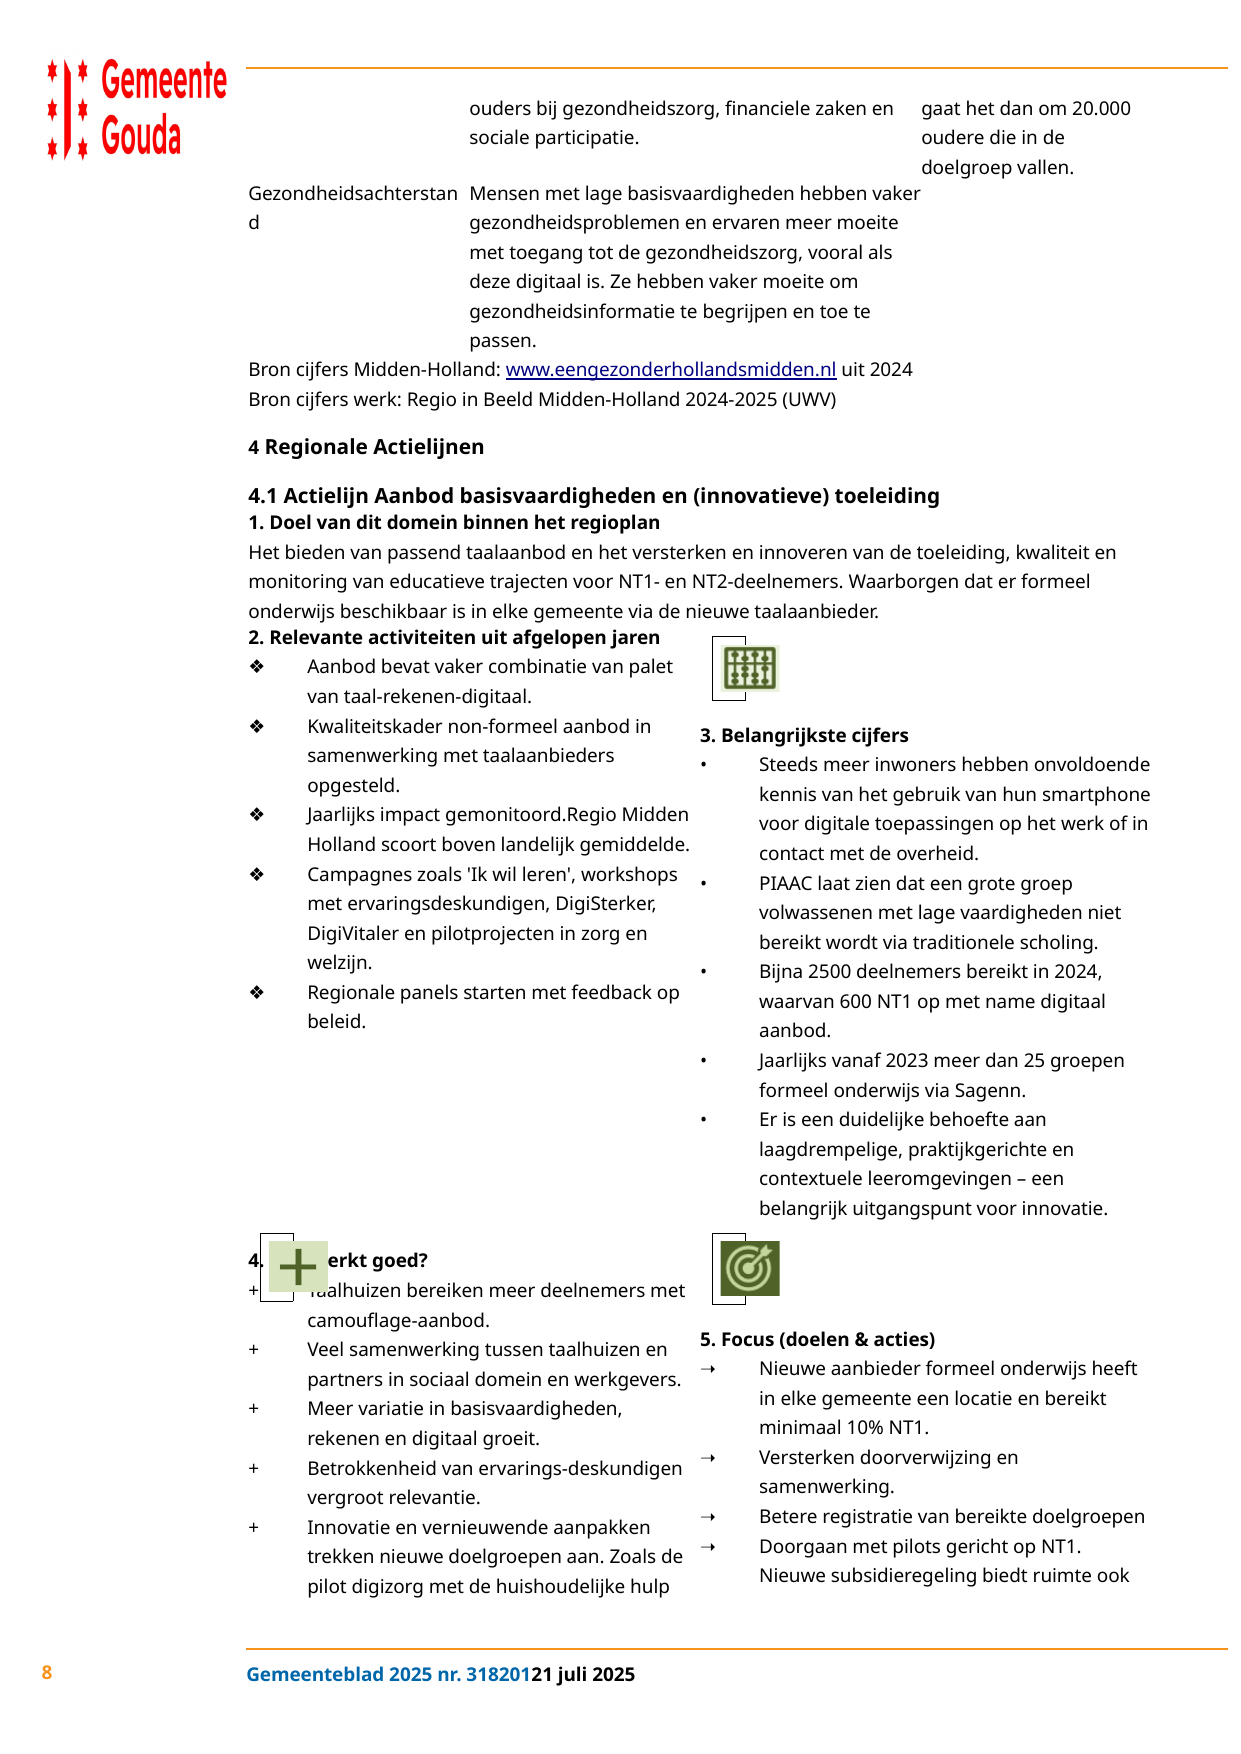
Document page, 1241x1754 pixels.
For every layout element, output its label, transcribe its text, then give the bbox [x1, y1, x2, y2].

table_cell [921, 180, 1152, 353]
table_cell 2. Relevante activiteiten uit afgelopen jaren Aanbod bevat vaker combinatie van palet van taal-rekenen-digitaal. Kwaliteitskader non-formeel aanbod in samenwerking met taalaanbieders opgesteld. Jaarlijks impact gemonitoord.Regio Midden Holland scoort boven landelijk gemiddelde. Campagnes zoals 'Ik wil leren', workshops met ervaringsdeskundigen, DigiSterker, DigiVitaler en pilotprojecten in zorg en welzijn. Regionale panels starten met feedback op beleid. [248, 624, 700, 1221]
table_cell [248, 95, 469, 180]
picture [720, 1241, 780, 1296]
table_cell gaat het dan om 20.000 oudere die in de doelgroep vallen. [921, 95, 1152, 180]
picture [41, 47, 231, 172]
picture [720, 645, 780, 692]
table_cell 3. Belangrijkste cijfers Steeds meer inwoners hebben onvoldoende kennis van het gebruik van hun smartphone voor digitale toepassingen op het werk of in contact met de overheid. PIAAC laat zien dat een grote groep volwassenen met lage vaardigheden niet bereikt wordt via traditionele scholing. Bijna 2500 deelnemers bereikt in 2024, waarvan 600 NT1 op met name digitaal aanbod. Jaarlijks vanaf 2023 meer dan 25 groepen formeel onderwijs via Sagenn. Er is een duidelijke behoefte aan laagdrempelige, praktijkgerichte en contextuele leeromgevingen – een belangrijk uitgangspunt voor innovatie. [700, 624, 1152, 1221]
table_header 1. Doel van dit domein binnen het regioplan Het bieden van passend taalaanbod en het versterken en innoveren van de toeleiding, kwaliteit en monitoring van educatieve trajecten voor NT1- en NT2-deelnemers. Waarborgen dat er formeel onderwijs beschikbaar is in elke gemeente via de nieuwe taalaanbieder. [248, 510, 1152, 624]
picture [268, 1241, 328, 1292]
text Bron cijfers werk: Regio in Beeld Midden-Holland 2024-2025 (UWV) [248, 386, 1152, 412]
table_cell Mensen met lage basisvaardigheden hebben vaker gezondheidsproblemen en ervaren meer moeite met toegang tot de gezondheidszorg, vooral als deze digitaal is. Ze hebben vaker moeite om gezondheidsinformatie te begrijpen en toe te passen. [469, 180, 921, 353]
table_cell 5. Focus (doelen & acties) Nieuwe aanbieder formeel onderwijs heeft in elke gemeente een locatie en bereikt minimaal 10% NT1. Versterken doorverwijzing en samenwerking. Betere registratie van bereikte doelgroepen Doorgaan met pilots gericht op NT1. Nieuwe subsidieregeling biedt ruimte ook [700, 1221, 1152, 1599]
text 4.1 Actielijn Aanbod basisvaardigheden en (innovatieve) toeleiding [248, 481, 1152, 509]
table_cell Gezondheidsachterstand [248, 180, 469, 353]
text 4 Regionale Actielijnen [248, 432, 1152, 460]
text Bron cijfers Midden-Holland: www.eengezonderhollandsmidden.nl uit 2024 [248, 357, 1152, 382]
table_cell ouders bij gezondheidszorg, financiele zaken en sociale participatie. [469, 95, 921, 180]
table_cell 4. Wat werkt goed? Taalhuizen bereiken meer deelnemers met camouflage-aanbod. Veel samenwerking tussen taalhuizen en partners in sociaal domein en werkgevers. Meer variatie in basisvaardigheden, rekenen en digitaal groeit. Betrokkenheid van ervarings-deskundigen vergroot relevantie. Innovatie en vernieuwende aanpakken trekken nieuwe doelgroepen aan. Zoals de pilot digizorg met de huishoudelijke hulp [248, 1221, 700, 1599]
